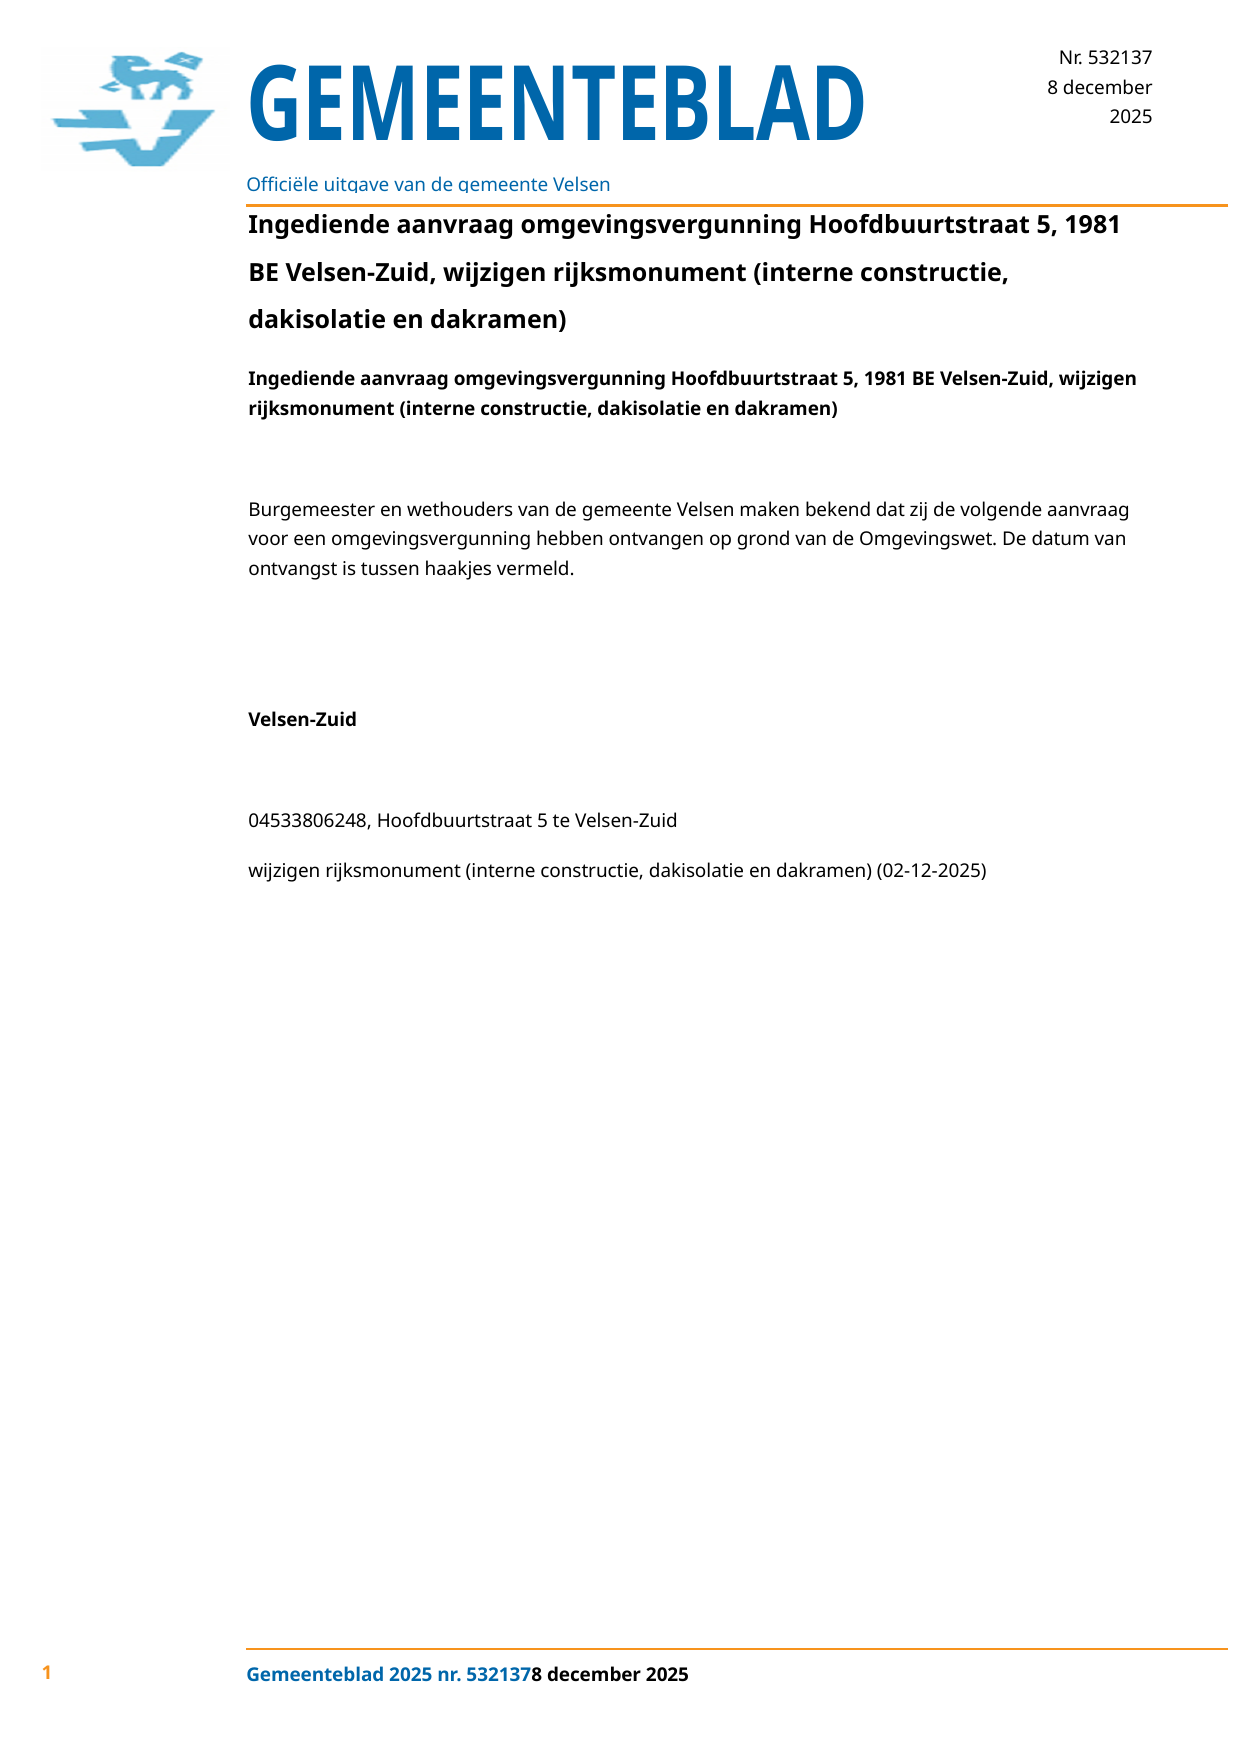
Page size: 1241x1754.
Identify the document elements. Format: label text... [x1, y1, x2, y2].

text Ingediende aanvraag omgevingsvergunning Hoofdbuurtstraat 5, 1981 BE Velsen-Zuid, wijzigen rijksmonument (interne constructie, dakisolatie en dakramen) [248, 207, 1152, 336]
text wijzigen rijksmonument (interne constructie, dakisolatie en dakramen) (02-12-2025) [248, 858, 1152, 883]
picture [41, 47, 231, 172]
text Velsen-Zuid [248, 706, 1152, 732]
text Burgemeester en wethouders van de gemeente Velsen maken bekend dat zij de volgende aanvraag voor een omgevingsvergunning hebben ontvangen op grond van de Omgevingswet. De datum van ontvangst is tussen haakjes vermeld. [248, 496, 1152, 581]
text 04533806248, Hoofdbuurtstraat 5 te Velsen-Zuid [248, 807, 1152, 833]
text Ingediende aanvraag omgevingsvergunning Hoofdbuurtstraat 5, 1981 BE Velsen-Zuid, wijzigen rijksmonument (interne constructie, dakisolatie en dakramen) [248, 366, 1152, 421]
